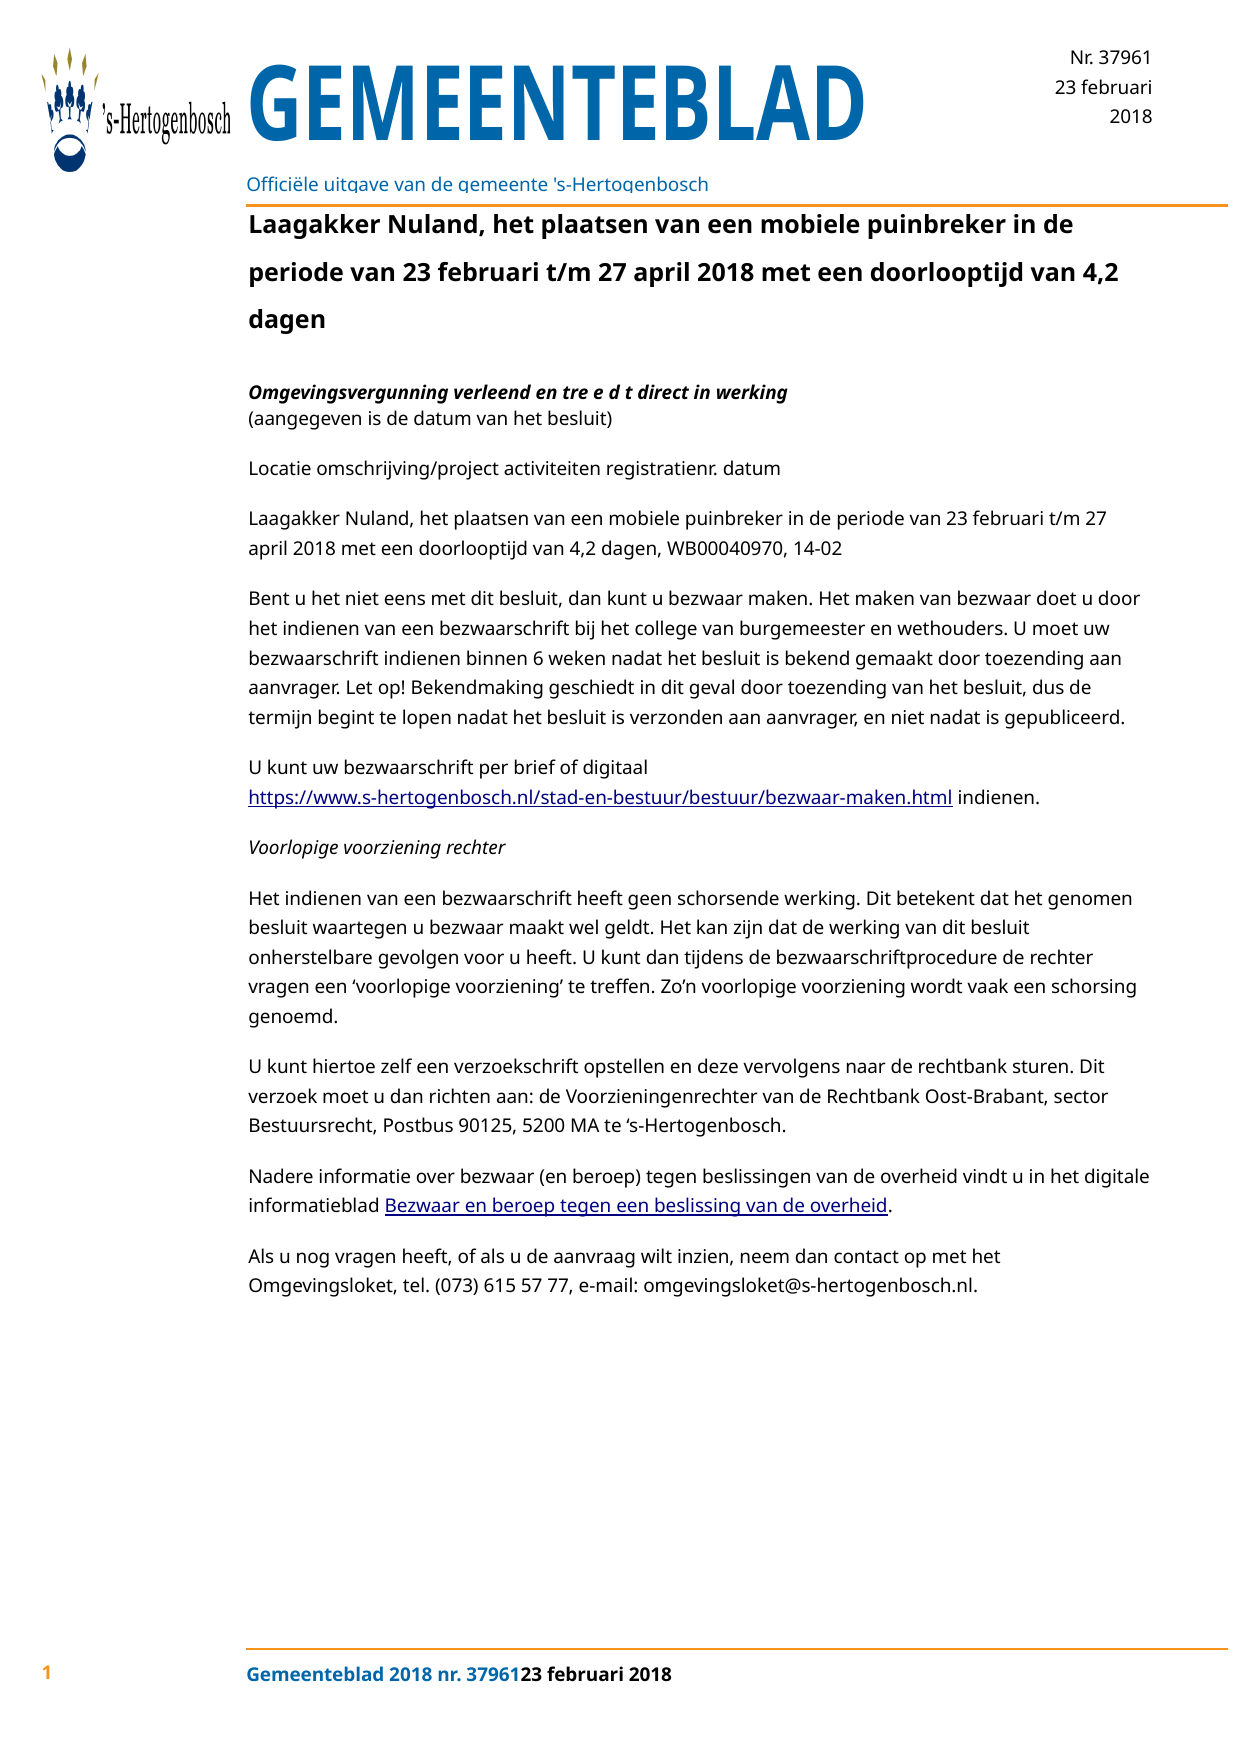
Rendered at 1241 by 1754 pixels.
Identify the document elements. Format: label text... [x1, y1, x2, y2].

text U kunt uw bezwaarschrift per brief of digitaal https://www.s-hertogenbosch.nl/stad-en-bestuur/bestuur/bezwaar-maken.html indienen. [248, 754, 1152, 810]
text (aangegeven is de datum van het besluit) [248, 405, 1152, 431]
text Bent u het niet eens met dit besluit, dan kunt u bezwaar maken. Het maken van bezwaar doet u door het indienen van een bezwaarschrift bij het college van burgemeester en wethouders. U moet uw bezwaarschrift indienen binnen 6 weken nadat het besluit is bekend gemaakt door toezending aan aanvrager. Let op! Bekendmaking geschiedt in dit geval door toezending van het besluit, dus de termijn begint te lopen nadat het besluit is verzonden aan aanvrager, en niet nadat is gepubliceerd. [248, 586, 1152, 730]
text U kunt hiertoe zelf een verzoekschrift opstellen en deze vervolgens naar de rechtbank sturen. Dit verzoek moet u dan richten aan: de Voorzieningenrechter van de Rechtbank Oost-Brabant, sector Bestuursrecht, Postbus 90125, 5200 MA te ‘s-Hertogenbosch. [248, 1053, 1152, 1138]
picture [41, 47, 231, 172]
text Laagakker Nuland, het plaatsen van een mobiele puinbreker in de periode van 23 februari t/m 27 april 2018 met een doorlooptijd van 4,2 dagen [248, 207, 1152, 336]
text Als u nog vragen heeft, of als u de aanvraag wilt inzien, neem dan contact op met het Omgevingsloket, tel. (073) 615 57 77, e-mail: omgevingsloket@s-hertogenbosch.nl. [248, 1243, 1152, 1298]
text Voorlopige voorziening rechter [248, 834, 1152, 860]
text Nadere informatie over bezwaar (en beroep) tegen beslissingen van de overheid vindt u in het digitale informatieblad Bezwaar en beroep tegen een beslissing van de overheid. [248, 1163, 1152, 1218]
text Locatie omschrijving/project activiteiten registratienr. datum [248, 455, 1152, 481]
text Laagakker Nuland, het plaatsen van een mobiele puinbreker in de periode van 23 februari t/m 27 april 2018 met een doorlooptijd van 4,2 dagen, WB00040970, 14-02 [248, 506, 1152, 561]
text Omgevingsvergunning verleend en tre e d t direct in werking [248, 379, 1152, 405]
text Het indienen van een bezwaarschrift heeft geen schorsende werking. Dit betekent dat het genomen besluit waartegen u bezwaar maakt wel geldt. Het kan zijn dat de werking van dit besluit onherstelbare gevolgen voor u heeft. U kunt dan tijdens de bezwaarschriftprocedure de rechter vragen een ‘voorlopige voorziening’ te treffen. Zo’n voorlopige voorziening wordt vaak een schorsing genoemd. [248, 885, 1152, 1029]
